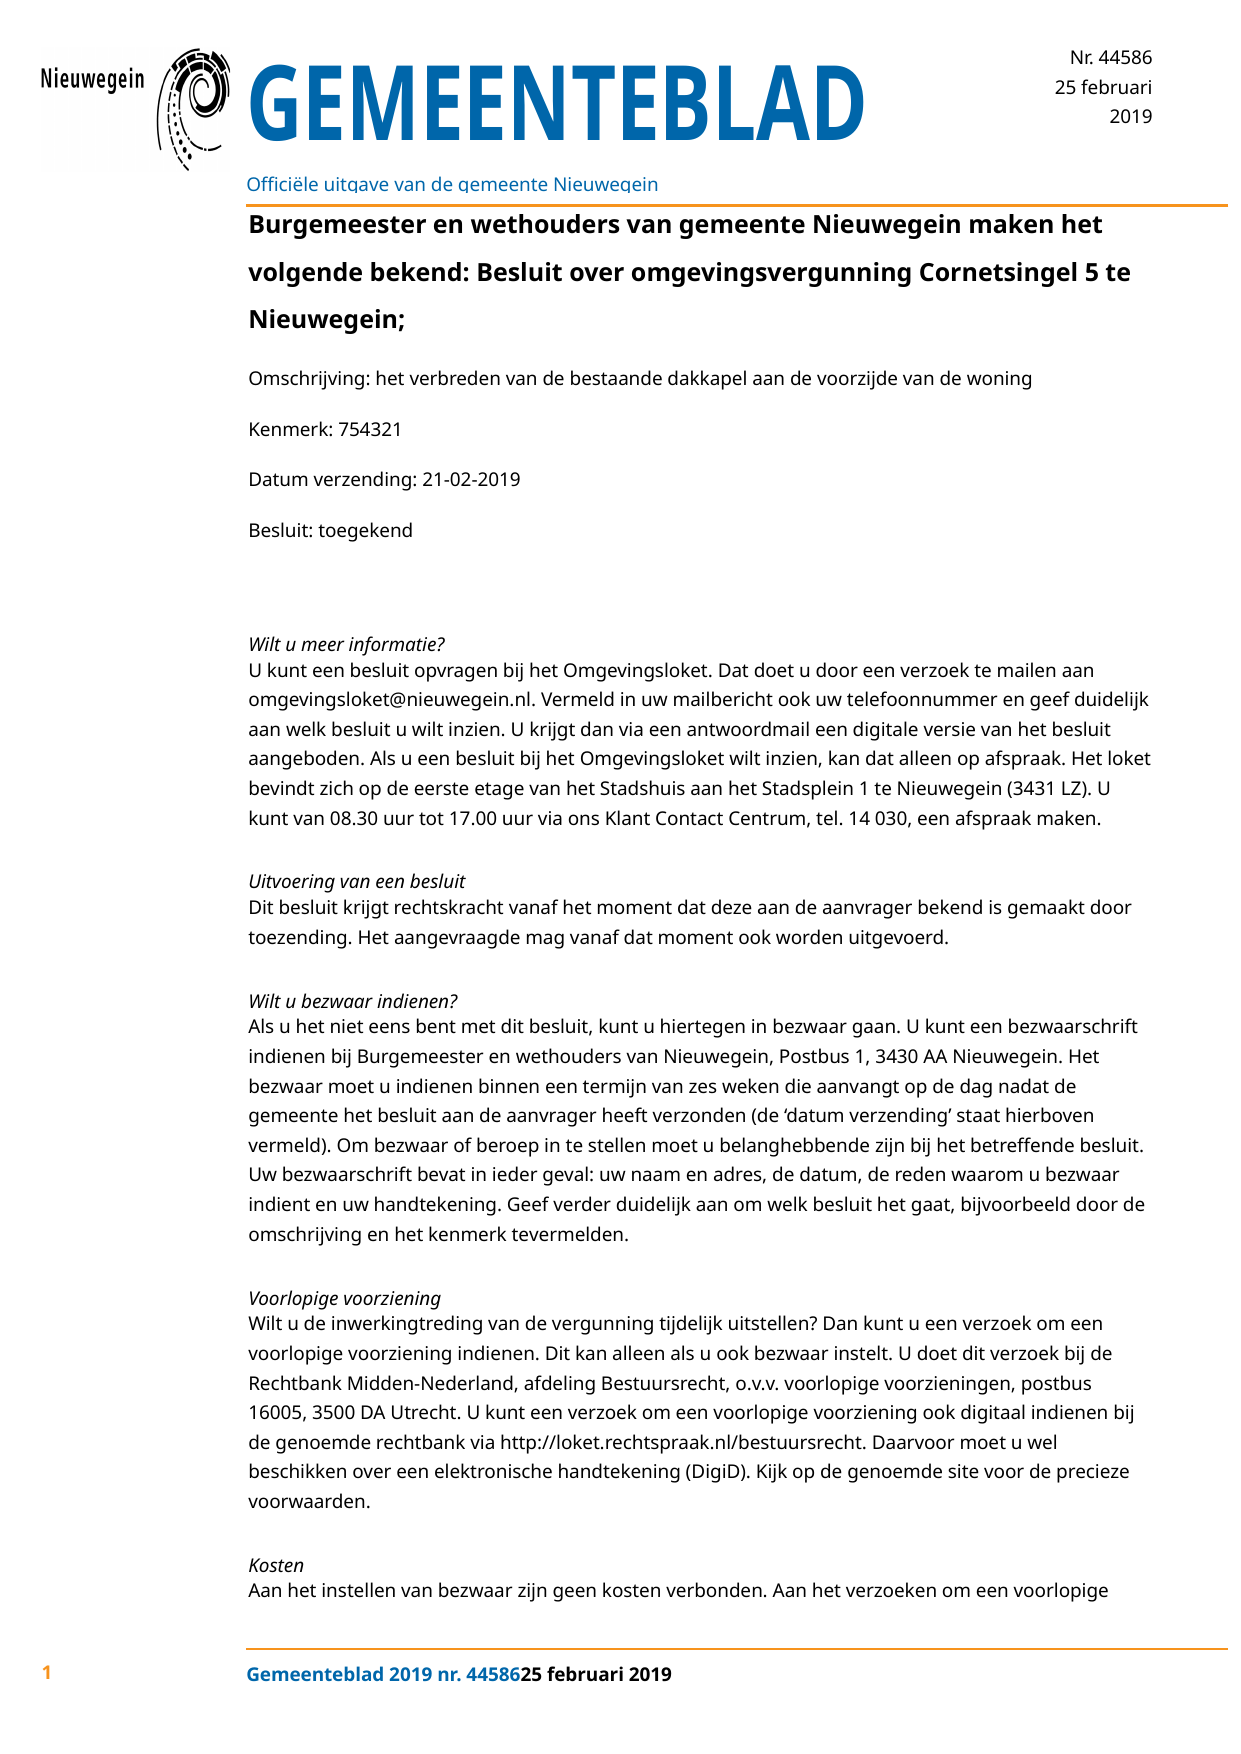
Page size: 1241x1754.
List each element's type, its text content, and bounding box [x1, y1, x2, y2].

text Wilt u de inwerkingtreding van de vergunning tijdelijk uitstellen? Dan kunt u een verzoek om een voorlopige voorziening indienen. Dit kan alleen als u ook bezwaar instelt. U doet dit verzoek bij de Rechtbank Midden-Nederland, afdeling Bestuursrecht, o.v.v. voorlopige voorzieningen, postbus 16005, 3500 DA Utrecht. U kunt een verzoek om een voorlopige voorziening ook digitaal indienen bij de genoemde rechtbank via http://loket.rechtspraak.nl/bestuursrecht. Daarvoor moet u wel beschikken over een elektronische handtekening (DigiD). Kijk op de genoemde site voor de precieze voorwaarden. [248, 1311, 1152, 1514]
text Datum verzending: 21-02-2019 [248, 466, 1152, 492]
text U kunt een besluit opvragen bij het Omgevingsloket. Dat doet u door een verzoek te mailen aan omgevingsloket@nieuwegein.nl. Vermeld in uw mailbericht ook uw telefoonnummer en geef duidelijk aan welk besluit u wilt inzien. U krijgt dan via een antwoordmail een digitale versie van het besluit aangeboden. Als u een besluit bij het Omgevingsloket wilt inzien, kan dat alleen op afspraak. Het loket bevindt zich op de eerste etage van het Stadshuis aan het Stadsplein 1 te Nieuwegein (3431 LZ). U kunt van 08.30 uur tot 17.00 uur via ons Klant Contact Centrum, tel. 14 030, een afspraak maken. [248, 657, 1152, 831]
text Burgemeester en wethouders van gemeente Nieuwegein maken het volgende bekend: Besluit over omgevingsvergunning Cornetsingel 5 te Nieuwegein; [248, 207, 1152, 336]
text Kosten [248, 1552, 1152, 1578]
picture [41, 47, 231, 172]
text Wilt u meer informatie? [248, 631, 1152, 657]
text Als u het niet eens bent met dit besluit, kunt u hiertegen in bezwaar gaan. U kunt een bezwaarschrift indienen bij Burgemeester en wethouders van Nieuwegein, Postbus 1, 3430 AA Nieuwegein. Het bezwaar moet u indienen binnen een termijn van zes weken die aanvangt op de dag nadat de gemeente het besluit aan de aanvrager heeft verzonden (de ‘datum verzending’ staat hierboven vermeld). Om bezwaar of beroep in te stellen moet u belanghebbende zijn bij het betreffende besluit. Uw bezwaarschrift bevat in ieder geval: uw naam en adres, de datum, de reden waarom u bezwaar indient en uw handtekening. Geef verder duidelijk aan om welk besluit het gaat, bijvoorbeeld door de omschrijving en het kenmerk tevermelden. [248, 1014, 1152, 1247]
text Kenmerk: 754321 [248, 416, 1152, 442]
text Omschrijving: het verbreden van de bestaande dakkapel aan de voorzijde van de woning [248, 366, 1152, 391]
text Besluit: toegekend [248, 517, 1152, 542]
text Uitvoering van een besluit [248, 869, 1152, 894]
text Voorlopige voorziening [248, 1285, 1152, 1311]
text Aan het instellen van bezwaar zijn geen kosten verbonden. Aan het verzoeken om een voorlopige [248, 1578, 1152, 1603]
text Dit besluit krijgt rechtskracht vanaf het moment dat deze aan de aanvrager bekend is gemaakt door toezending. Het aangevraagde mag vanaf dat moment ook worden uitgevoerd. [248, 894, 1152, 950]
text Wilt u bezwaar indienen? [248, 988, 1152, 1014]
